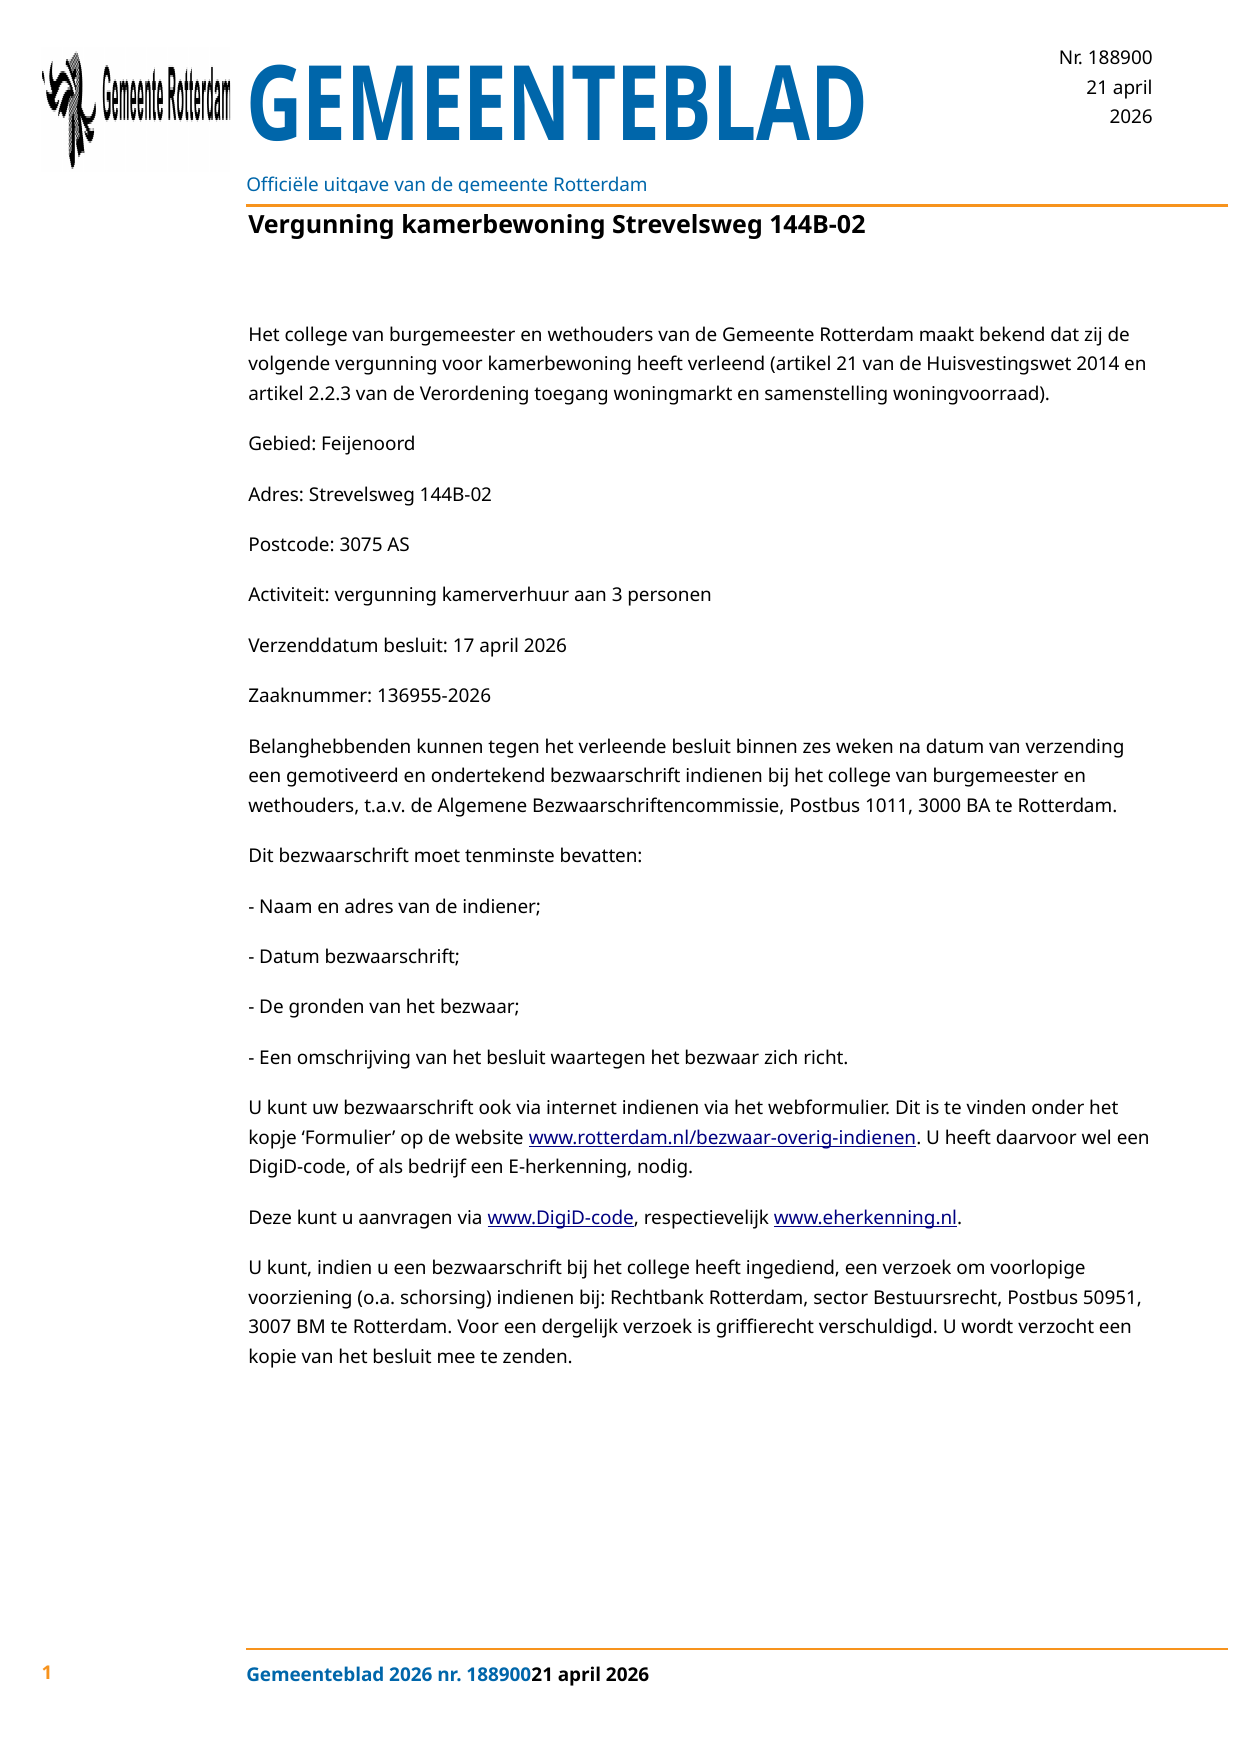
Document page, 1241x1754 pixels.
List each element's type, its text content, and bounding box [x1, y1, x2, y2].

text Gebied: Feijenoord [248, 430, 1152, 456]
text - De gronden van het bezwaar; [248, 994, 1152, 1019]
text Belanghebbenden kunnen tegen het verleende besluit binnen zes weken na datum van verzending een gemotiveerd en ondertekend bezwaarschrift indienen bij het college van burgemeester en wethouders, t.a.v. de Algemene Bezwaarschriftencommissie, Postbus 1011, 3000 BA te Rotterdam. [248, 733, 1152, 818]
text - Datum bezwaarschrift; [248, 943, 1152, 969]
text Verzenddatum besluit: 17 april 2026 [248, 632, 1152, 658]
text Adres: Strevelsweg 144B-02 [248, 481, 1152, 506]
text Activiteit: vergunning kamerverhuur aan 3 personen [248, 582, 1152, 607]
picture [41, 47, 231, 172]
text Zaaknummer: 136955-2026 [248, 682, 1152, 708]
text Dit bezwaarschrift moet tenminste bevatten: [248, 842, 1152, 868]
text - Een omschrijving van het besluit waartegen het bezwaar zich richt. [248, 1044, 1152, 1070]
text U kunt uw bezwaarschrift ook via internet indienen via het webformulier. Dit is te vinden onder het kopje ‘Formulier’ op de website www.rotterdam.nl/bezwaar-overig-indienen. U heeft daarvoor wel een DigiD-code, of als bedrijf een E-herkenning, nodig. [248, 1094, 1152, 1179]
text Het college van burgemeester en wethouders van de Gemeente Rotterdam maakt bekend dat zij de volgende vergunning voor kamerbewoning heeft verleend (artikel 21 van de Huisvestingswet 2014 en artikel 2.2.3 van de Verordening toegang woningmarkt en samenstelling woningvoorraad). [248, 321, 1152, 406]
text Postcode: 3075 AS [248, 531, 1152, 557]
text Deze kunt u aanvragen via www.DigiD-code, respectievelijk www.eherkenning.nl. [248, 1204, 1152, 1230]
text - Naam en adres van de indiener; [248, 893, 1152, 918]
text U kunt, indien u een bezwaarschrift bij het college heeft ingediend, een verzoek om voorlopige voorziening (o.a. schorsing) indienen bij: Rechtbank Rotterdam, sector Bestuursrecht, Postbus 50951, 3007 BM te Rotterdam. Voor een dergelijk verzoek is griffierecht verschuldigd. U wordt verzocht een kopie van het besluit mee te zenden. [248, 1254, 1152, 1369]
text Vergunning kamerbewoning Strevelsweg 144B-02 [248, 207, 1152, 241]
